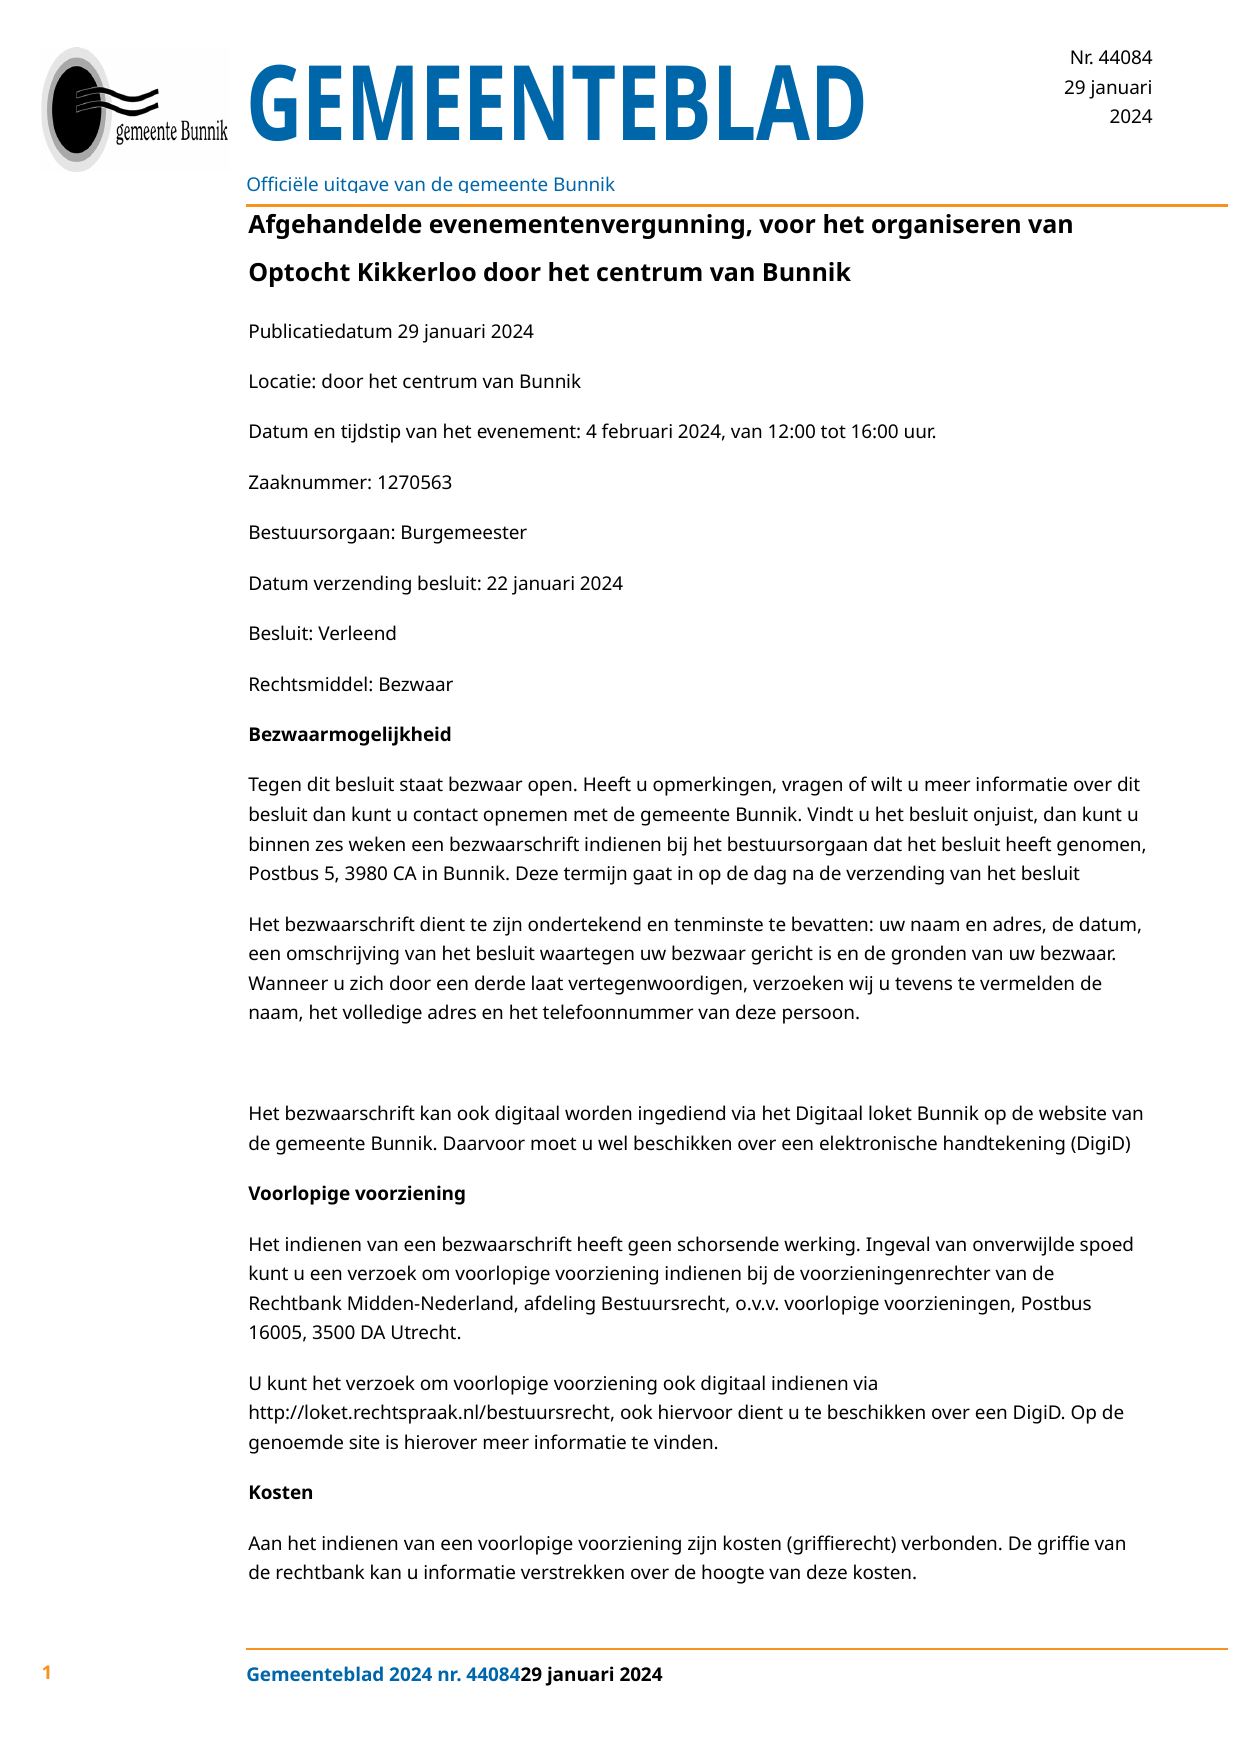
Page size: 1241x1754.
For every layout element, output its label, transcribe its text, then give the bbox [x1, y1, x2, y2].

text Het indienen van een bezwaarschrift heeft geen schorsende werking. Ingeval van onverwijlde spoed kunt u een verzoek om voorlopige voorziening indienen bij de voorzieningenrechter van de Rechtbank Midden-Nederland, afdeling Bestuursrecht, o.v.v. voorlopige voorzieningen, Postbus 16005, 3500 DA Utrecht. [248, 1231, 1152, 1345]
picture [41, 47, 231, 172]
text Het bezwaarschrift dient te zijn ondertekend en tenminste te bevatten: uw naam en adres, de datum, een omschrijving van het besluit waartegen uw bezwaar gericht is en de gronden van uw bezwaar. Wanneer u zich door een derde laat vertegenwoordigen, verzoeken wij u tevens te vermelden de naam, het volledige adres en het telefoonnummer van deze persoon. [248, 911, 1152, 1025]
text Besluit: Verleend [248, 620, 1152, 646]
text Locatie: door het centrum van Bunnik [248, 368, 1152, 394]
text Aan het indienen van een voorlopige voorziening zijn kosten (griffierecht) verbonden. De griffie van de rechtbank kan u informatie verstrekken over de hoogte van deze kosten. [248, 1530, 1152, 1585]
text Datum verzending besluit: 22 januari 2024 [248, 570, 1152, 596]
text Het bezwaarschrift kan ook digitaal worden ingediend via het Digitaal loket Bunnik op de website van de gemeente Bunnik. Daarvoor moet u wel beschikken over een elektronische handtekening (DigiD) [248, 1100, 1152, 1156]
text U kunt het verzoek om voorlopige voorziening ook digitaal indienen via http://loket.rechtspraak.nl/bestuursrecht, ook hiervoor dient u te beschikken over een DigiD. Op de genoemde site is hierover meer informatie te vinden. [248, 1370, 1152, 1455]
text Afgehandelde evenementenvergunning, voor het organiseren van Optocht Kikkerloo door het centrum van Bunnik [248, 207, 1152, 288]
text Bezwaarmogelijkheid [248, 721, 1152, 747]
text Zaaknummer: 1270563 [248, 469, 1152, 495]
text Publicatiedatum 29 januari 2024 [248, 318, 1152, 344]
text Voorlopige voorziening [248, 1180, 1152, 1206]
text Tegen dit besluit staat bezwaar open. Heeft u opmerkingen, vragen of wilt u meer informatie over dit besluit dan kunt u contact opnemen met de gemeente Bunnik. Vindt u het besluit onjuist, dan kunt u binnen zes weken een bezwaarschrift indienen bij het bestuursorgaan dat het besluit heeft genomen, Postbus 5, 3980 CA in Bunnik. Deze termijn gaat in op de dag na de verzending van het besluit [248, 772, 1152, 886]
text Datum en tijdstip van het evenement: 4 februari 2024, van 12:00 tot 16:00 uur. [248, 419, 1152, 444]
text Bestuursorgaan: Burgemeester [248, 519, 1152, 545]
text Kosten [248, 1479, 1152, 1505]
text Rechtsmiddel: Bezwaar [248, 671, 1152, 697]
